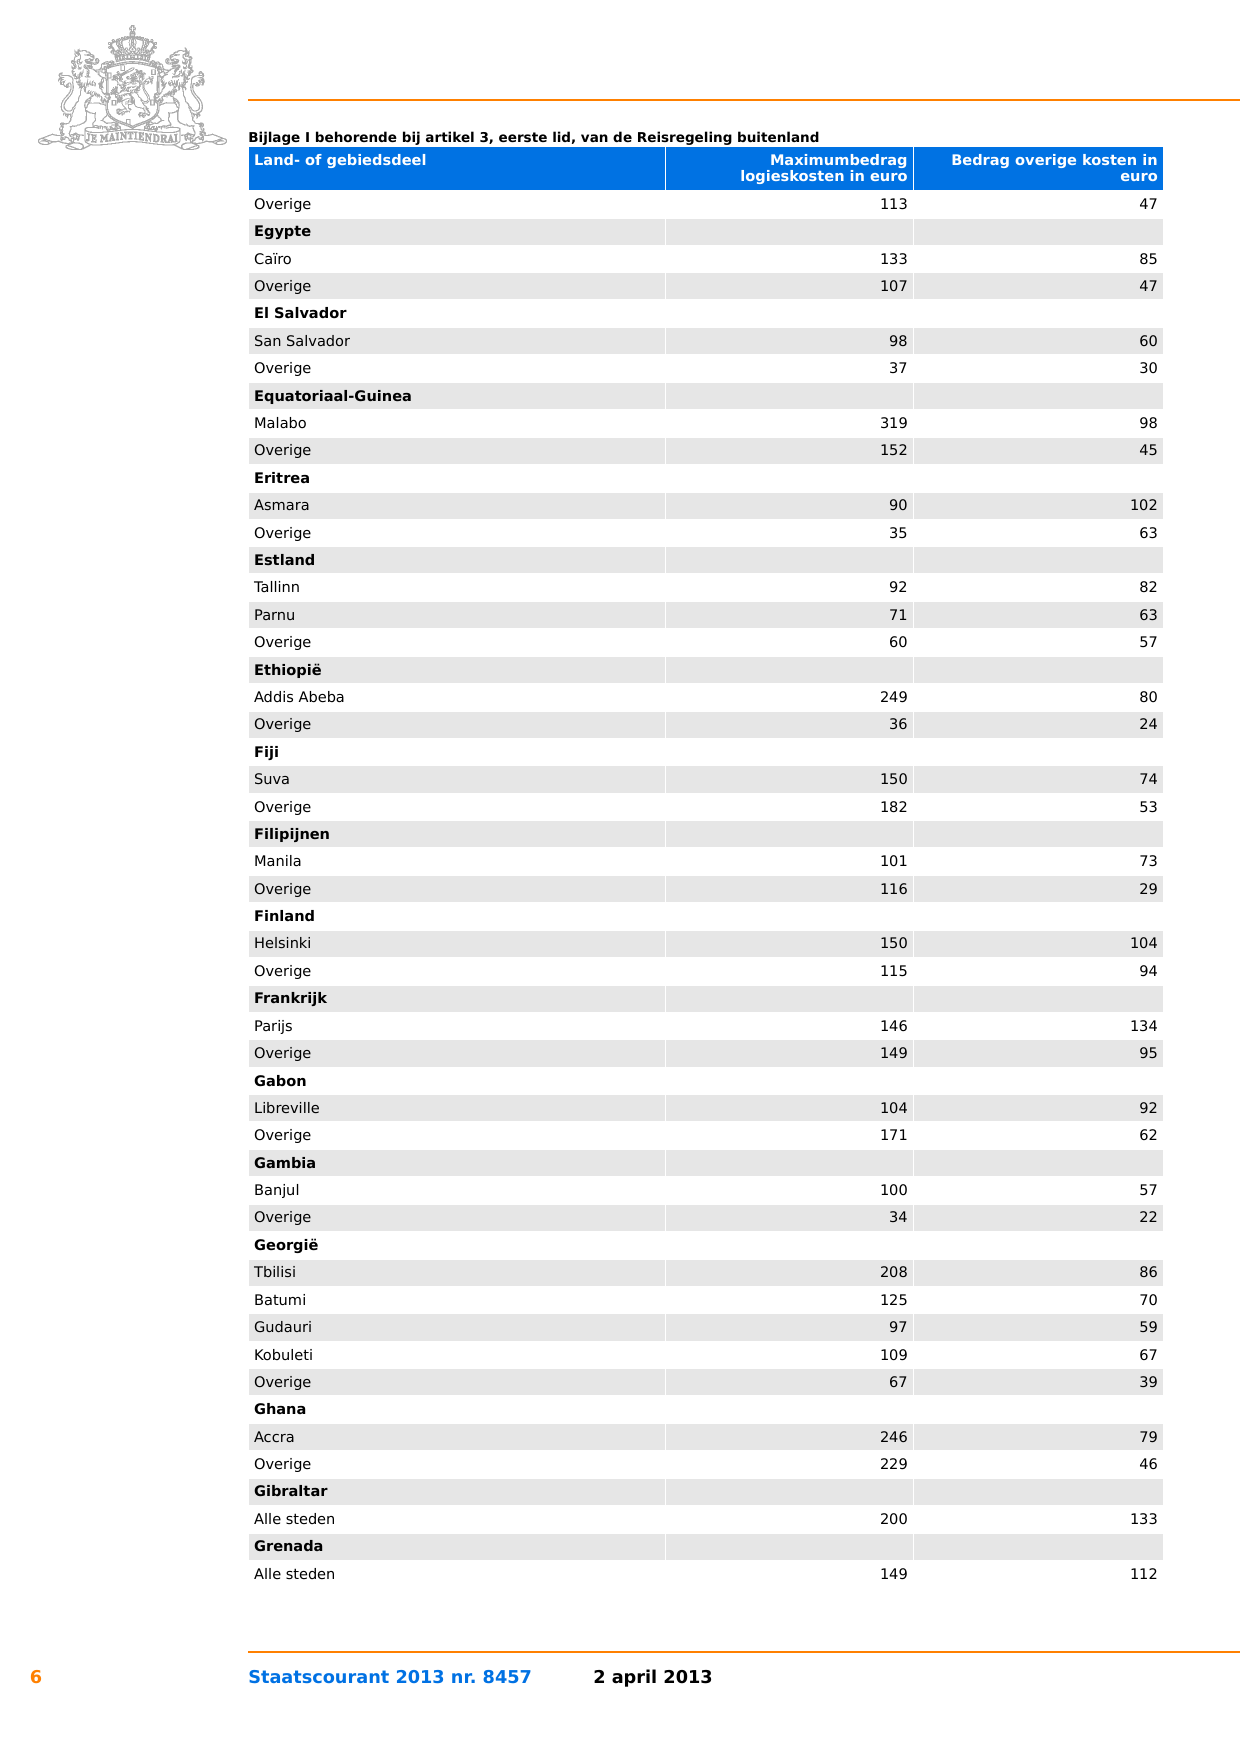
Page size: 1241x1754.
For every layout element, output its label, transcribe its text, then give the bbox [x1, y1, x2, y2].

table_cell Overige [249, 876, 665, 902]
picture [38, 25, 227, 150]
table_cell Overige [249, 1040, 665, 1067]
table_cell Kobuleti [249, 1342, 665, 1368]
table_cell [666, 1396, 913, 1423]
table_cell [914, 465, 1163, 491]
table_cell [914, 547, 1163, 573]
table_cell 29 [914, 876, 1163, 902]
table_cell Parijs [249, 1013, 665, 1039]
table_cell Gambia [249, 1150, 665, 1176]
table_cell 97 [666, 1314, 913, 1341]
table_cell Malabo [249, 410, 665, 437]
table_cell 59 [914, 1314, 1163, 1341]
table_cell 133 [914, 1506, 1163, 1532]
table_cell 60 [666, 629, 913, 656]
table_cell [914, 1479, 1163, 1505]
table_cell [914, 1396, 1163, 1423]
table_cell 90 [666, 493, 913, 519]
table_cell 115 [666, 958, 913, 984]
table_cell 45 [914, 438, 1163, 464]
table_cell Eritrea [249, 465, 665, 491]
table_cell Overige [249, 712, 665, 738]
table_cell Helsinki [249, 931, 665, 957]
table_cell Frankrijk [249, 986, 665, 1012]
table_cell 246 [666, 1424, 913, 1450]
table_cell Georgië [249, 1232, 665, 1258]
table_cell Overige [249, 520, 665, 546]
table_cell 74 [914, 766, 1163, 793]
table_cell Gibraltar [249, 1479, 665, 1505]
table_cell 60 [914, 328, 1163, 354]
table_cell 63 [914, 602, 1163, 628]
table_cell 30 [914, 355, 1163, 382]
table_cell Equatoriaal-Guinea [249, 383, 665, 409]
table_cell Overige [249, 355, 665, 382]
table_cell 86 [914, 1260, 1163, 1286]
table_cell [914, 1068, 1163, 1094]
table_cell 125 [666, 1287, 913, 1313]
table_cell 22 [914, 1205, 1163, 1231]
table_cell 249 [666, 684, 913, 711]
table_cell Libreville [249, 1095, 665, 1121]
table_cell 35 [666, 520, 913, 546]
table_cell Overige [249, 1123, 665, 1149]
table_cell 85 [914, 246, 1163, 272]
table_cell [914, 1150, 1163, 1176]
table_cell Accra [249, 1424, 665, 1450]
table_cell 149 [666, 1561, 913, 1587]
table_cell Overige [249, 438, 665, 464]
table_cell Ghana [249, 1396, 665, 1423]
table_cell Addis Abeba [249, 684, 665, 711]
table_cell 53 [914, 794, 1163, 820]
table_cell 101 [666, 849, 913, 875]
table_cell Maximumbedrag logieskosten in euro [666, 147, 913, 190]
table_cell [914, 1534, 1163, 1560]
table_cell Overige [249, 191, 665, 217]
table_cell [666, 219, 913, 245]
table_cell 92 [666, 575, 913, 601]
table_cell [914, 986, 1163, 1012]
table_cell 229 [666, 1451, 913, 1478]
table_cell 104 [914, 931, 1163, 957]
table_cell Batumi [249, 1287, 665, 1313]
table_cell 146 [666, 1013, 913, 1039]
table_cell Parnu [249, 602, 665, 628]
table_cell Caïro [249, 246, 665, 272]
table_cell 112 [914, 1561, 1163, 1587]
table_cell Overige [249, 794, 665, 820]
table_cell [914, 383, 1163, 409]
table_cell Fiji [249, 739, 665, 765]
table_cell [666, 1068, 913, 1094]
table_cell Overige [249, 1369, 665, 1395]
table_cell Ethiopië [249, 657, 665, 683]
table_cell [666, 986, 913, 1012]
table_cell 152 [666, 438, 913, 464]
table_cell Asmara [249, 493, 665, 519]
table_cell Filipijnen [249, 821, 665, 847]
table_cell 113 [666, 191, 913, 217]
table_cell 62 [914, 1123, 1163, 1149]
table_cell [666, 1479, 913, 1505]
table_cell [666, 739, 913, 765]
table_cell 37 [666, 355, 913, 382]
table_cell 70 [914, 1287, 1163, 1313]
table_cell [666, 465, 913, 491]
table_cell 39 [914, 1369, 1163, 1395]
table_cell [914, 821, 1163, 847]
table_cell Suva [249, 766, 665, 793]
table_cell 47 [914, 273, 1163, 299]
table_cell [914, 657, 1163, 683]
table_cell 171 [666, 1123, 913, 1149]
table_cell 92 [914, 1095, 1163, 1121]
table_cell Alle steden [249, 1506, 665, 1532]
table_cell Land- of gebiedsdeel [249, 147, 665, 190]
table_cell [666, 301, 913, 327]
table_cell 63 [914, 520, 1163, 546]
table_cell Overige [249, 629, 665, 656]
table_cell 116 [666, 876, 913, 902]
table_cell San Salvador [249, 328, 665, 354]
table_cell 319 [666, 410, 913, 437]
table_cell 150 [666, 931, 913, 957]
table_cell [666, 903, 913, 930]
table_cell 57 [914, 1177, 1163, 1204]
table_cell 109 [666, 1342, 913, 1368]
table_cell Banjul [249, 1177, 665, 1204]
table_cell 149 [666, 1040, 913, 1067]
table_cell [666, 1150, 913, 1176]
table_cell Estland [249, 547, 665, 573]
table_cell Gudauri [249, 1314, 665, 1341]
table_cell 57 [914, 629, 1163, 656]
table_cell 100 [666, 1177, 913, 1204]
table_cell El Salvador [249, 301, 665, 327]
table_header Bijlage I behorende bij artikel 3, eerste lid, van de Reisregeling buitenland [248, 130, 1163, 146]
table_cell Manila [249, 849, 665, 875]
table_cell [666, 657, 913, 683]
table_cell Overige [249, 273, 665, 299]
table_cell Grenada [249, 1534, 665, 1560]
table_cell 67 [914, 1342, 1163, 1368]
table_cell [914, 1232, 1163, 1258]
table_cell 98 [666, 328, 913, 354]
table_cell Tallinn [249, 575, 665, 601]
table_cell Egypte [249, 219, 665, 245]
table_cell [914, 739, 1163, 765]
table_cell 24 [914, 712, 1163, 738]
table_cell 82 [914, 575, 1163, 601]
table_cell [666, 1232, 913, 1258]
table_cell 107 [666, 273, 913, 299]
table_cell 182 [666, 794, 913, 820]
table_cell Bedrag overige kosten in euro [914, 147, 1163, 190]
table_cell 133 [666, 246, 913, 272]
table_cell [666, 821, 913, 847]
table_cell 67 [666, 1369, 913, 1395]
table_cell Alle steden [249, 1561, 665, 1587]
table_cell 71 [666, 602, 913, 628]
table_cell [914, 301, 1163, 327]
table_cell 34 [666, 1205, 913, 1231]
table_cell 80 [914, 684, 1163, 711]
table_cell 200 [666, 1506, 913, 1532]
table_cell [914, 219, 1163, 245]
table_cell Overige [249, 1451, 665, 1478]
table_cell 79 [914, 1424, 1163, 1450]
table_cell 134 [914, 1013, 1163, 1039]
table_cell 94 [914, 958, 1163, 984]
table_cell 47 [914, 191, 1163, 217]
table_cell Gabon [249, 1068, 665, 1094]
table_cell 73 [914, 849, 1163, 875]
table_cell [914, 903, 1163, 930]
table_cell Overige [249, 1205, 665, 1231]
table_cell [666, 1534, 913, 1560]
table_cell Tbilisi [249, 1260, 665, 1286]
table_cell 208 [666, 1260, 913, 1286]
table_cell 150 [666, 766, 913, 793]
table_cell [666, 383, 913, 409]
table_cell 36 [666, 712, 913, 738]
table_cell 98 [914, 410, 1163, 437]
table_cell 46 [914, 1451, 1163, 1478]
table_cell Finland [249, 903, 665, 930]
table_cell 104 [666, 1095, 913, 1121]
table_cell 102 [914, 493, 1163, 519]
table_cell Overige [249, 958, 665, 984]
table_cell [666, 547, 913, 573]
table_cell 95 [914, 1040, 1163, 1067]
